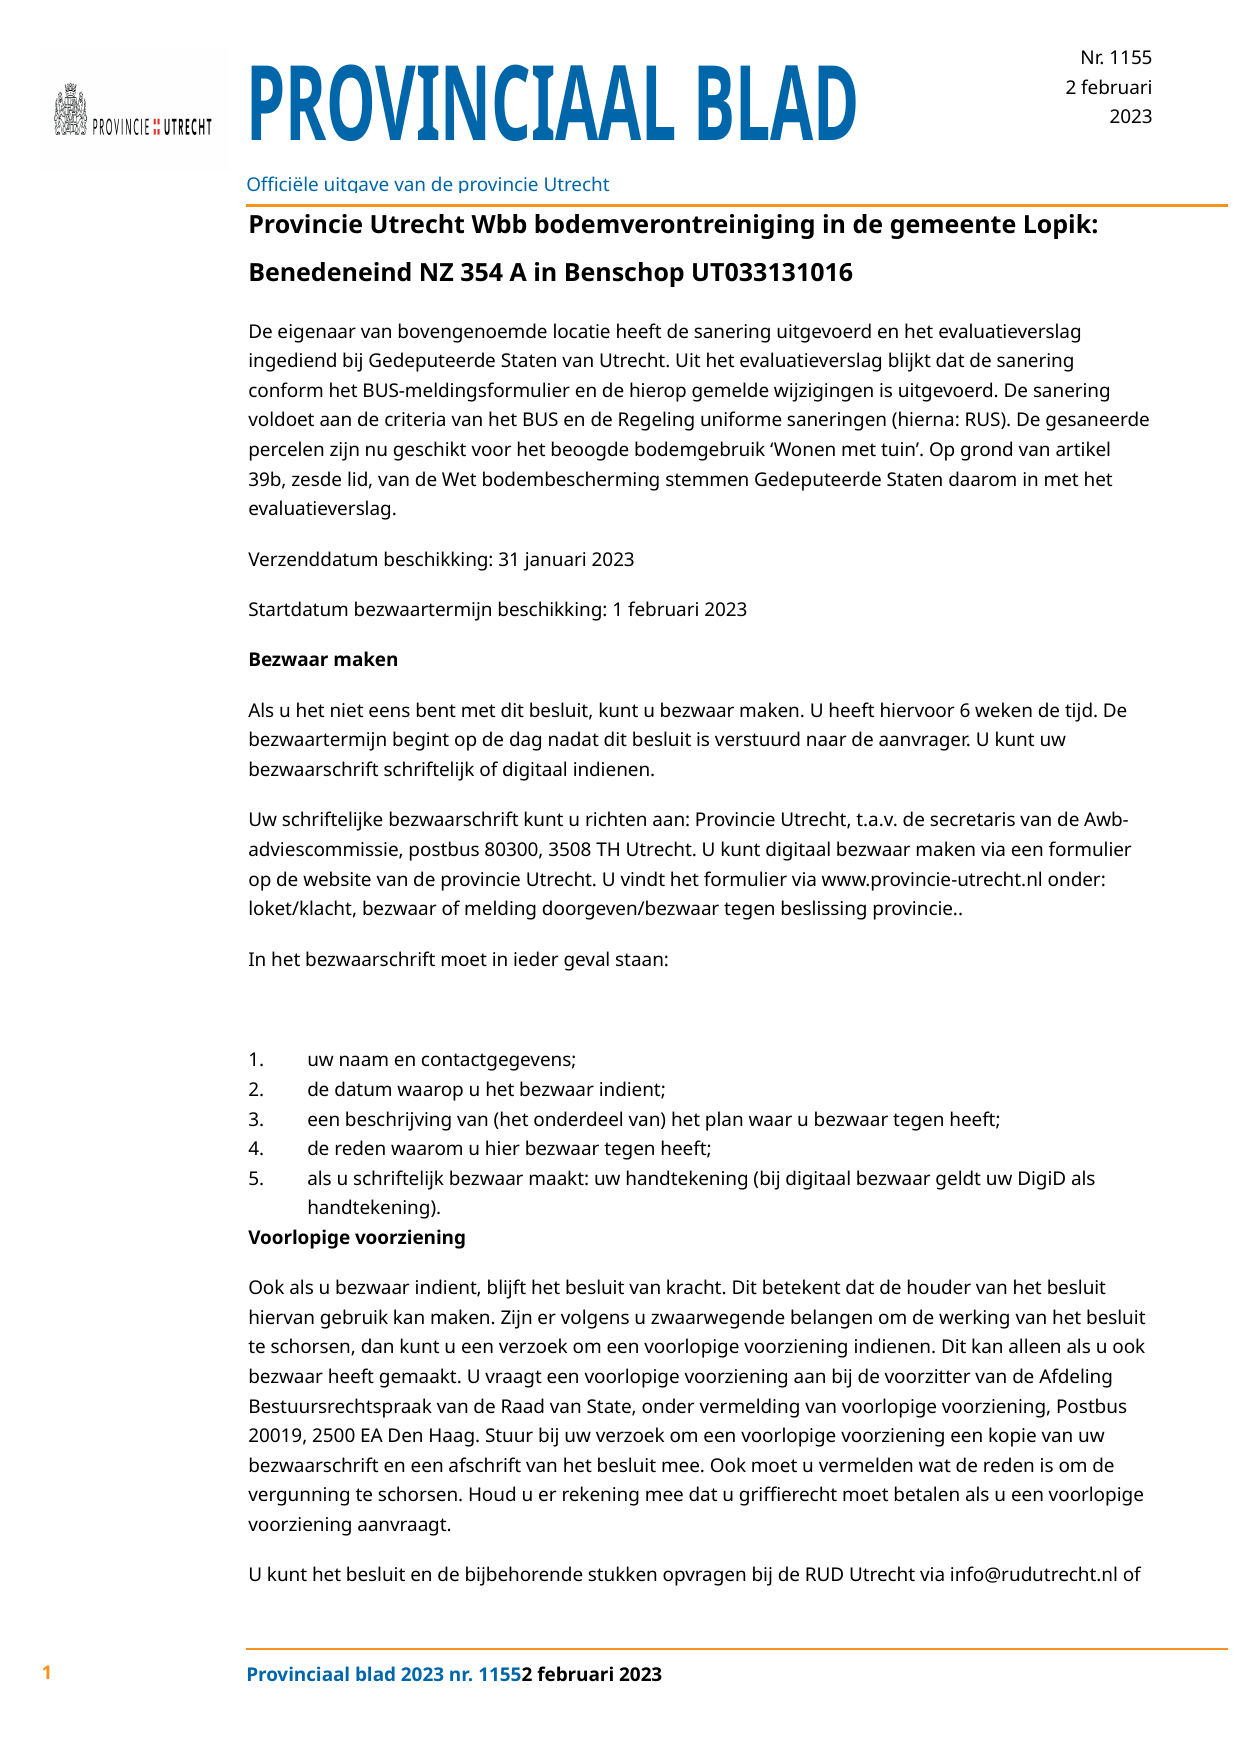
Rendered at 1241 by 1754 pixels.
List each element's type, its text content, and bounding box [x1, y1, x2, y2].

text De eigenaar van bovengenoemde locatie heeft de sanering uitgevoerd en het evaluatieverslag ingediend bij Gedeputeerde Staten van Utrecht. Uit het evaluatieverslag blijkt dat de sanering conform het BUS-meldingsformulier en de hierop gemelde wijzigingen is uitgevoerd. De sanering voldoet aan de criteria van het BUS en de Regeling uniforme saneringen (hierna: RUS). De gesaneerde percelen zijn nu geschikt voor het beoogde bodemgebruik ‘Wonen met tuin’. Op grond van artikel 39b, zesde lid, van de Wet bodembescherming stemmen Gedeputeerde Staten daarom in met het evaluatieverslag. [248, 318, 1152, 521]
text Provincie Utrecht Wbb bodemverontreiniging in de gemeente Lopik: Benedeneind NZ 354 A in Benschop UT033131016 [248, 207, 1152, 288]
text Uw schriftelijke bezwaarschrift kunt u richten aan: Provincie Utrecht, t.a.v. de secretaris van de Awb-adviescommissie, postbus 80300, 3508 TH Utrecht. U kunt digitaal bezwaar maken via een formulier op de website van de provincie Utrecht. U vindt het formulier via www.provincie-utrecht.nl onder: loket/klacht, bezwaar of melding doorgeven/bezwaar tegen beslissing provincie.. [248, 807, 1152, 921]
text Als u het niet eens bent met dit besluit, kunt u bezwaar maken. U heeft hiervoor 6 weken de tijd. De bezwaartermijn begint op de dag nadat dit besluit is verstuurd naar de aanvrager. U kunt uw bezwaarschrift schriftelijk of digitaal indienen. [248, 697, 1152, 782]
picture [41, 47, 231, 172]
list de reden waarom u hier bezwaar tegen heeft; [248, 1135, 1152, 1161]
list als u schriftelijk bezwaar maakt: uw handtekening (bij digitaal bezwaar geldt uw DigiD als handtekening). [248, 1165, 1152, 1220]
text In het bezwaarschrift moet in ieder geval staan: [248, 946, 1152, 972]
text U kunt het besluit en de bijbehorende stukken opvragen bij de RUD Utrecht via info@rudutrecht.nl of [248, 1562, 1152, 1587]
text Verzenddatum beschikking: 31 januari 2023 [248, 546, 1152, 572]
list een beschrijving van (het onderdeel van) het plan waar u bezwaar tegen heeft; [248, 1106, 1152, 1132]
list de datum waarop u het bezwaar indient; [248, 1076, 1152, 1102]
text Voorlopige voorziening [248, 1224, 1152, 1250]
text Startdatum bezwaartermijn beschikking: 1 februari 2023 [248, 596, 1152, 622]
text Bezwaar maken [248, 647, 1152, 672]
list uw naam en contactgegevens; [248, 1047, 1152, 1072]
text Ook als u bezwaar indient, blijft het besluit van kracht. Dit betekent dat de houder van het besluit hiervan gebruik kan maken. Zijn er volgens u zwaarwegende belangen om de werking van het besluit te schorsen, dan kunt u een verzoek om een voorlopige voorziening indienen. Dit kan alleen als u ook bezwaar heeft gemaakt. U vraagt een voorlopige voorziening aan bij de voorzitter van de Afdeling Bestuursrechtspraak van de Raad van State, onder vermelding van voorlopige voorziening, Postbus 20019, 2500 EA Den Haag. Stuur bij uw verzoek om een voorlopige voorziening een kopie van uw bezwaarschrift en een afschrift van het besluit mee. Ook moet u vermelden wat de reden is om de vergunning te schorsen. Houd u er rekening mee dat u griffierecht moet betalen als u een voorlopige voorziening aanvraagt. [248, 1274, 1152, 1537]
